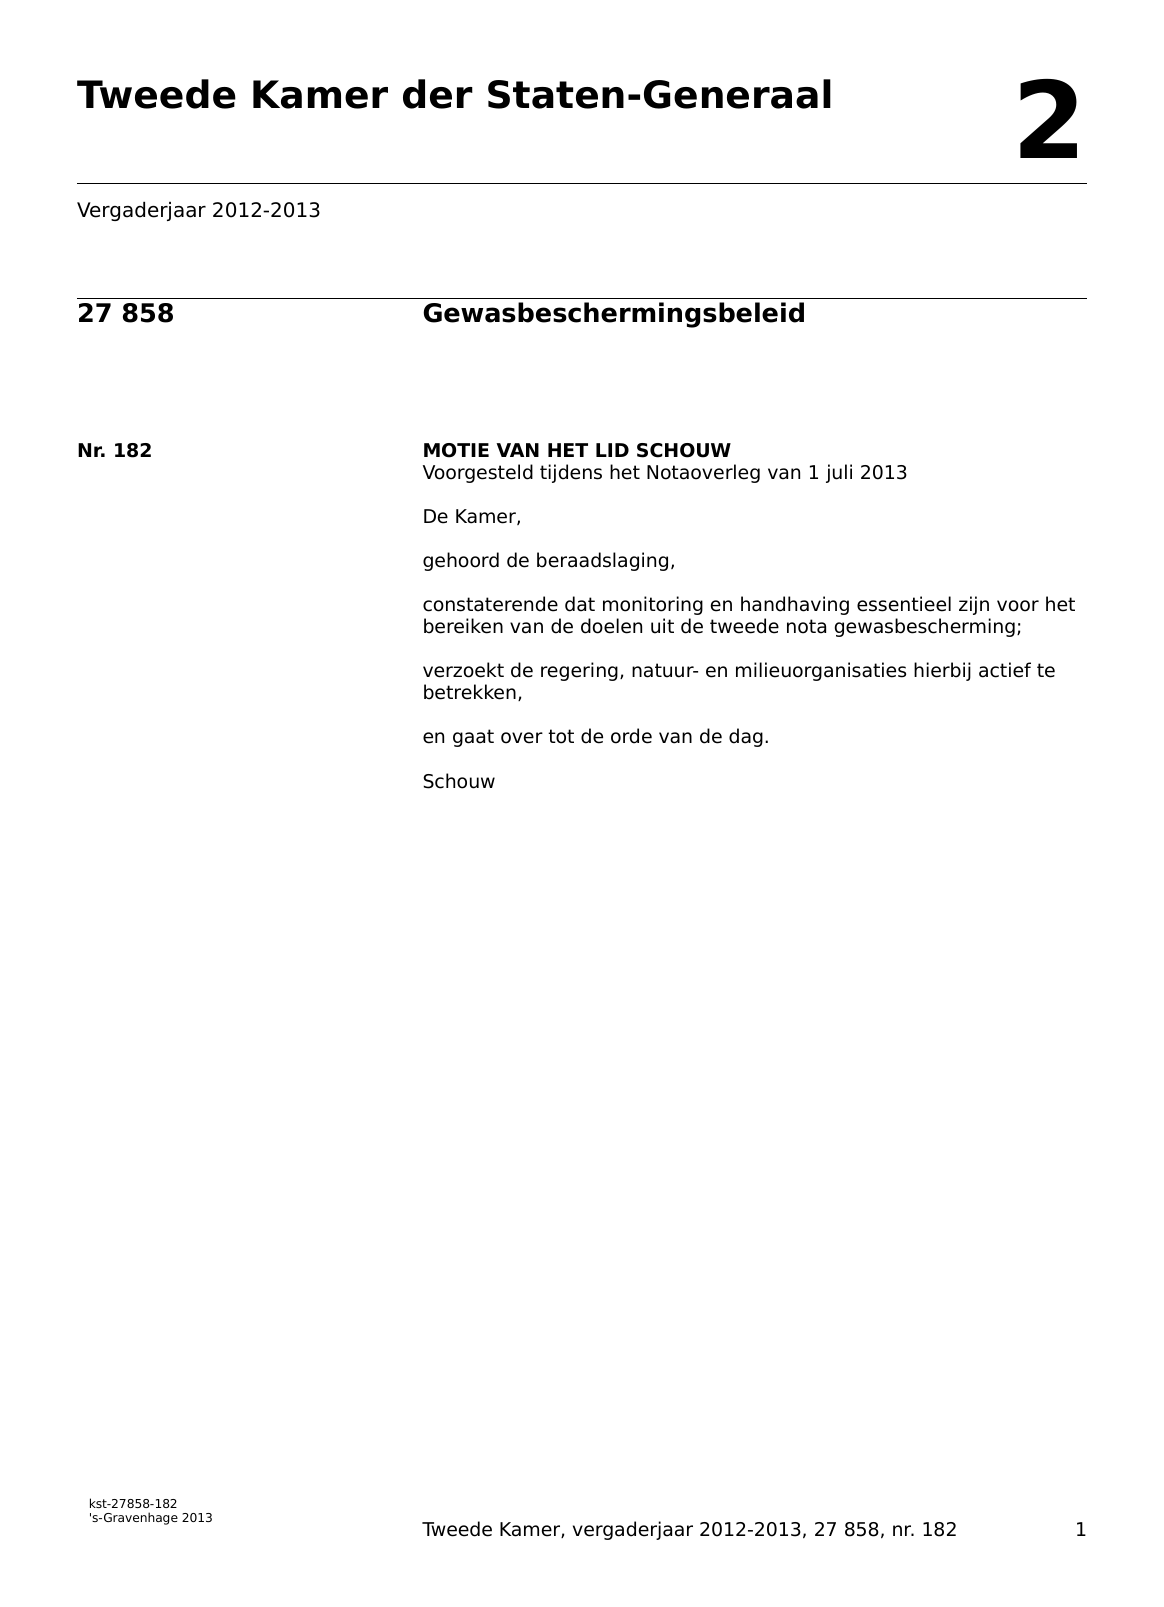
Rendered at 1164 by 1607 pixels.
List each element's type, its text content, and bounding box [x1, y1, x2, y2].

text verzoekt de regering, natuur- en milieuorganisaties hierbij actief te betrekken, [422, 660, 1087, 704]
subtitle Nr. 182 MOTIE VAN HET LID SCHOUW [77, 440, 1087, 462]
text De Kamer, [422, 506, 1087, 528]
text 's-Gravenhage 2013 [88, 1511, 323, 1525]
subtitle 27 858 Gewasbeschermingsbeleid [77, 299, 1087, 329]
text Schouw [422, 771, 1087, 793]
text constaterende dat monitoring en handhaving essentieel zijn voor het bereiken van de doelen uit de tweede nota gewasbescherming; [422, 594, 1087, 638]
table_header Tweede Kamer der Staten-Generaal [77, 59, 886, 183]
text gehoord de beraadslaging, [422, 550, 1087, 572]
table_header 2 [886, 59, 1087, 183]
text Voorgesteld tijdens het Notaoverleg van 1 juli 2013 [422, 462, 1087, 484]
text en gaat over tot de orde van de dag. [422, 726, 1087, 748]
table_cell Vergaderjaar 2012-2013 [77, 184, 1087, 298]
text kst-27858-182 [88, 1497, 323, 1511]
